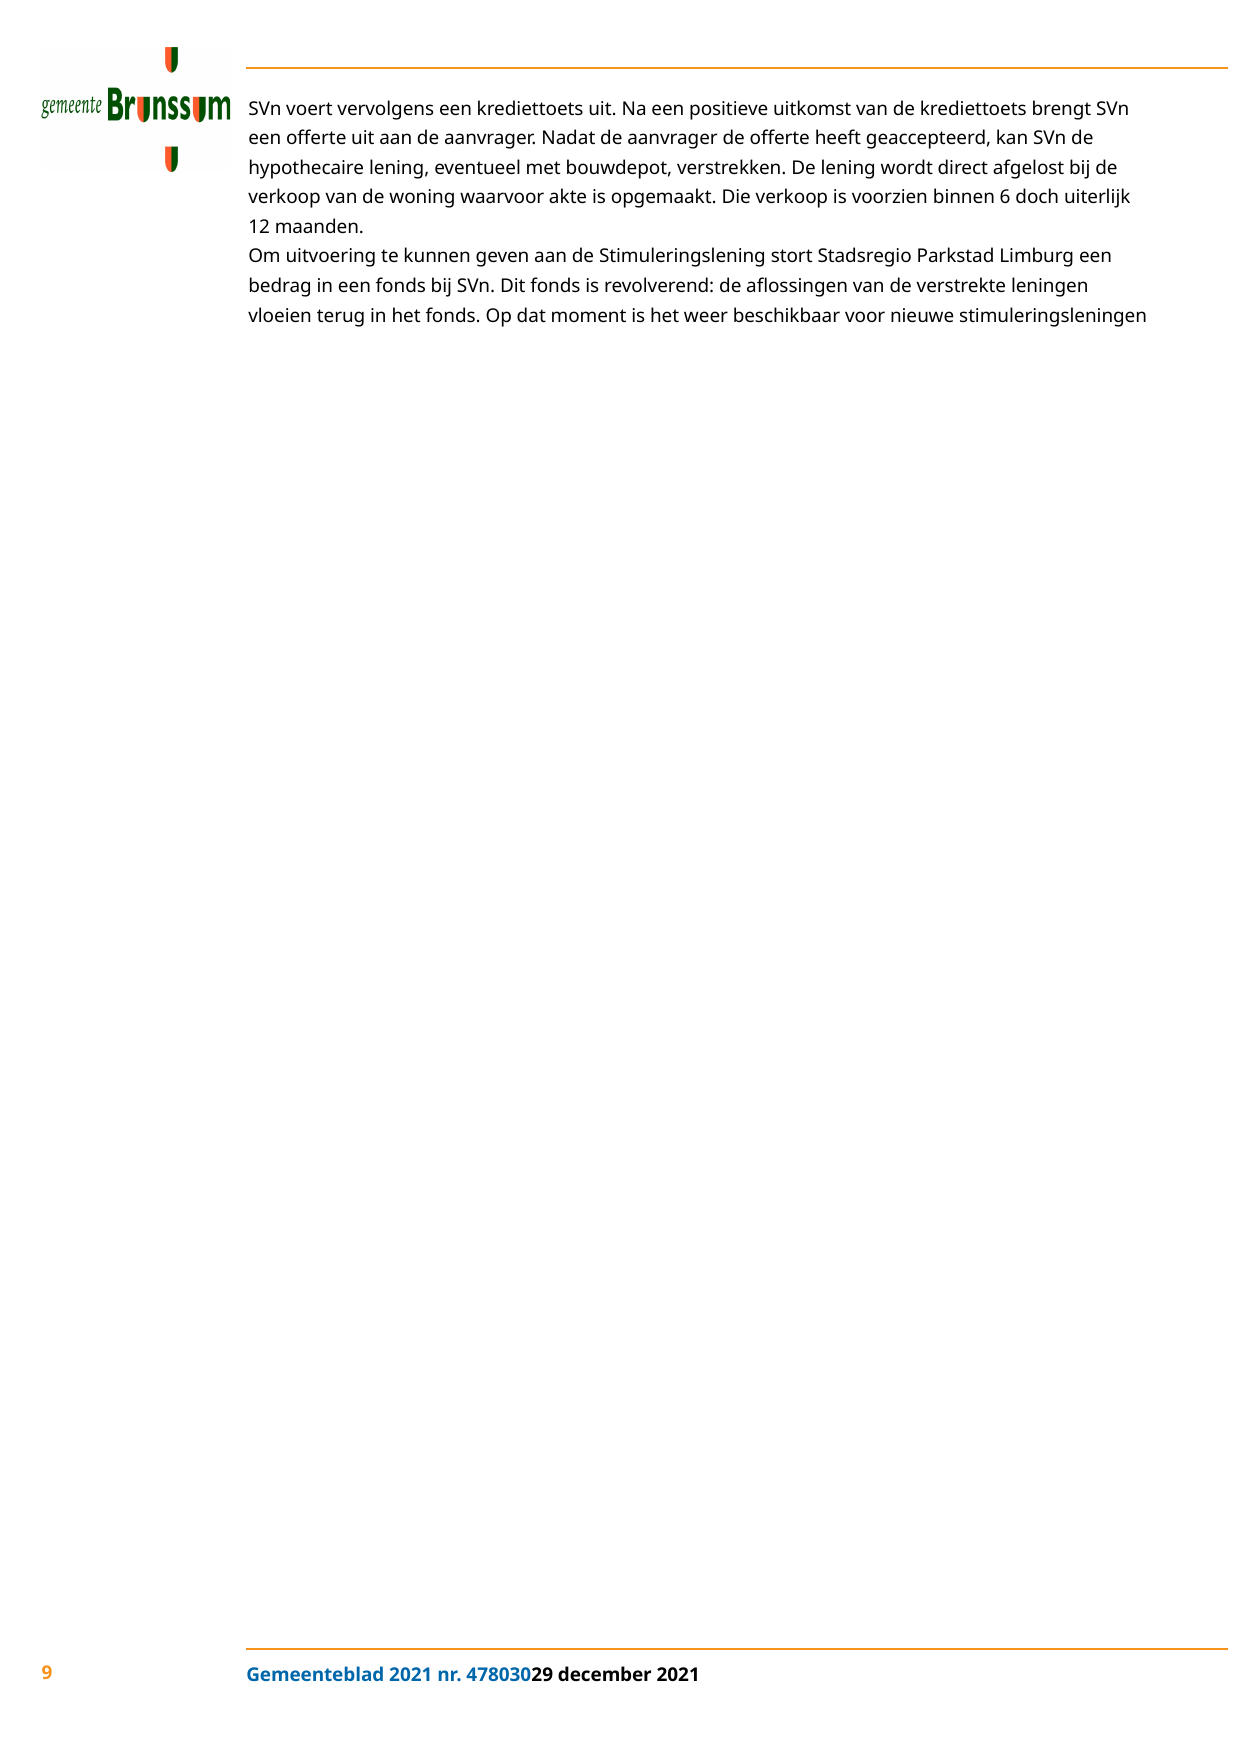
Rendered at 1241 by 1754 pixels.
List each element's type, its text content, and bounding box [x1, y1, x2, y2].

text Om uitvoering te kunnen geven aan de Stimuleringslening stort Stadsregio Parkstad Limburg een bedrag in een fonds bij SVn. Dit fonds is revolverend: de aflossingen van de verstrekte leningen vloeien terug in het fonds. Op dat moment is het weer beschikbaar voor nieuwe stimuleringsleningen [248, 243, 1152, 328]
picture [41, 47, 231, 172]
text SVn voert vervolgens een krediettoets uit. Na een positieve uitkomst van de krediettoets brengt SVn een offerte uit aan de aanvrager. Nadat de aanvrager de offerte heeft geaccepteerd, kan SVn de hypothecaire lening, eventueel met bouwdepot, verstrekken. De lening wordt direct afgelost bij de verkoop van de woning waarvoor akte is opgemaakt. Die verkoop is voorzien binnen 6 doch uiterlijk 12 maanden. [248, 95, 1152, 239]
